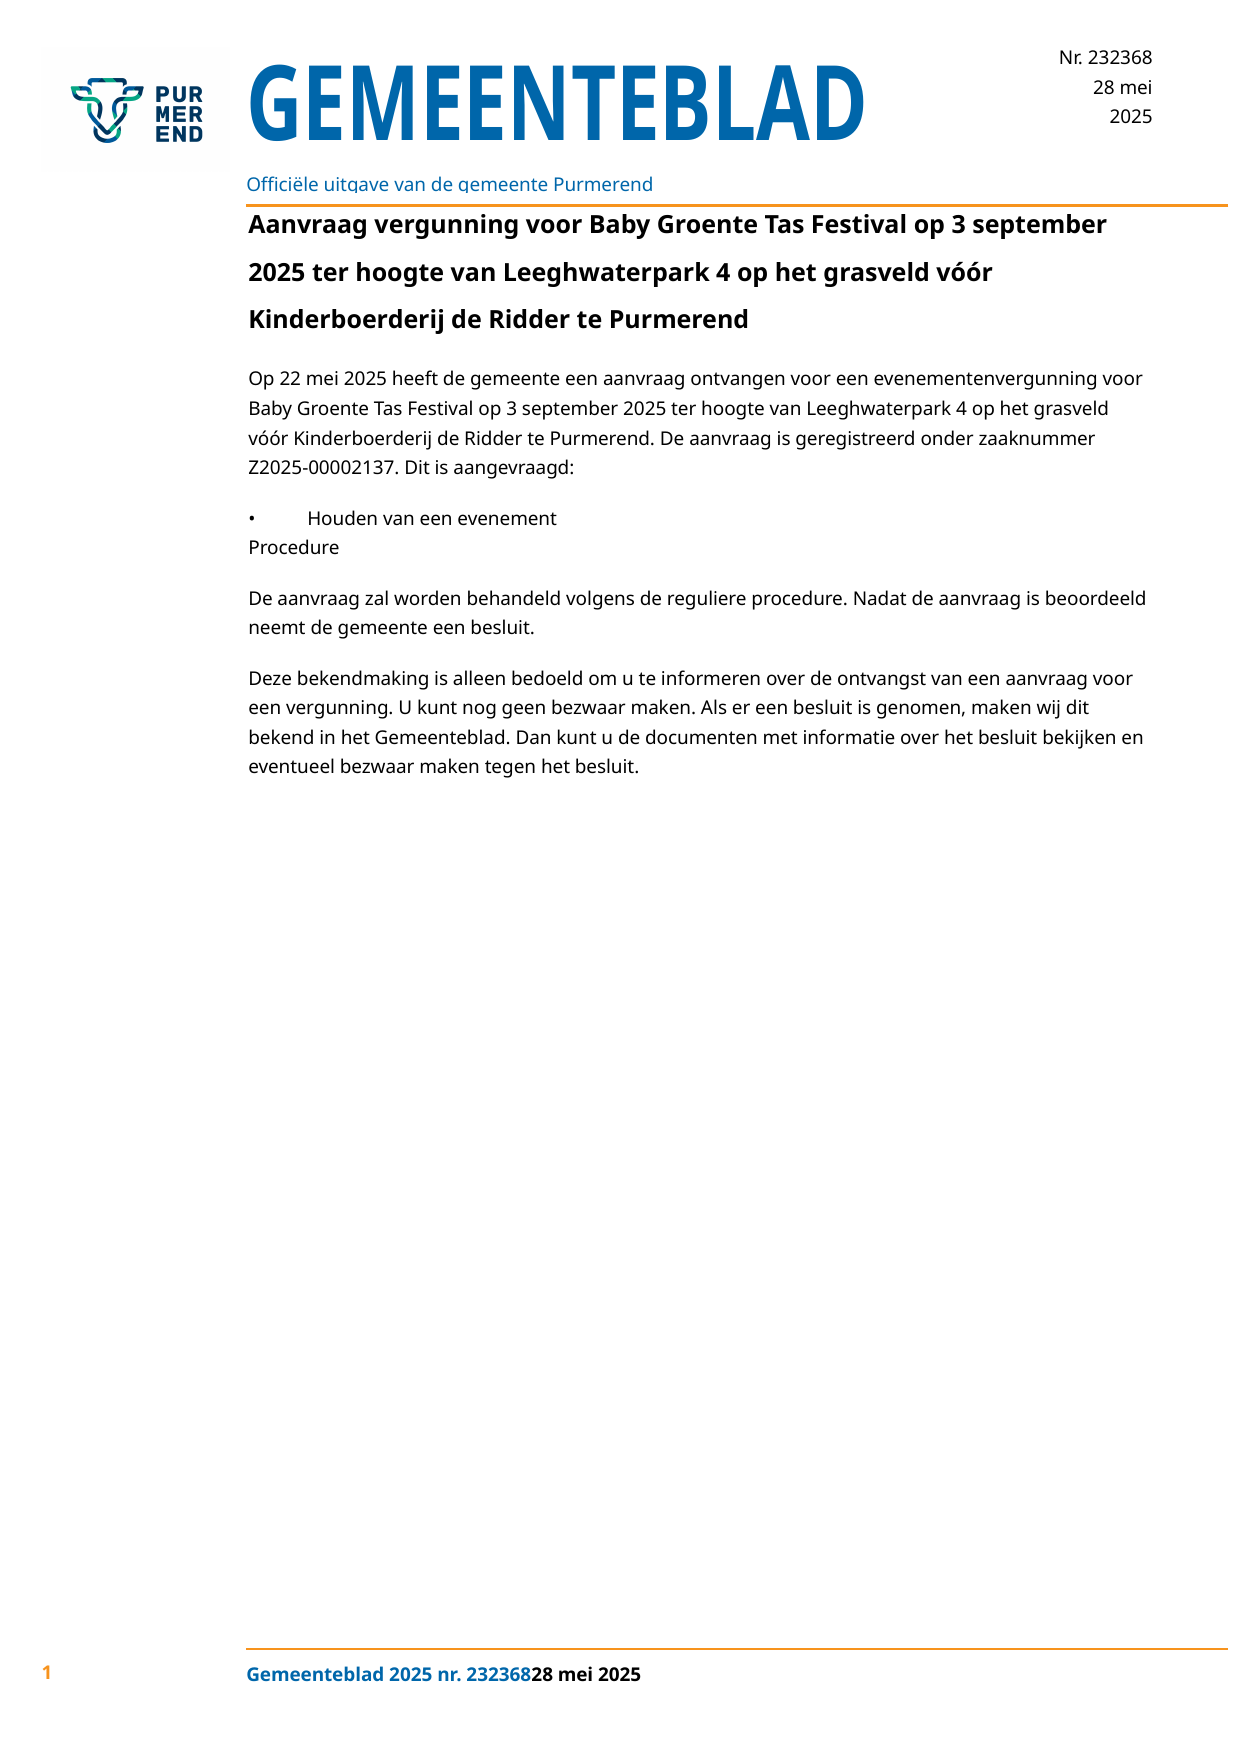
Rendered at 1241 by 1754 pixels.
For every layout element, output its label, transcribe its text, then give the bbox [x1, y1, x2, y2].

text Aanvraag vergunning voor Baby Groente Tas Festival op 3 september 2025 ter hoogte van Leeghwaterpark 4 op het grasveld vóór Kinderboerderij de Ridder te Purmerend [248, 207, 1152, 336]
list Houden van een evenement [248, 505, 1152, 530]
text De aanvraag zal worden behandeld volgens de reguliere procedure. Nadat de aanvraag is beoordeeld neemt de gemeente een besluit. [248, 585, 1152, 640]
picture [41, 47, 231, 172]
text Op 22 mei 2025 heeft de gemeente een aanvraag ontvangen voor een evenementenvergunning voor Baby Groente Tas Festival op 3 september 2025 ter hoogte van Leeghwaterpark 4 op het grasveld vóór Kinderboerderij de Ridder te Purmerend. De aanvraag is geregistreerd onder zaaknummer Z2025-00002137. Dit is aangevraagd: [248, 366, 1152, 480]
text Procedure [248, 534, 1152, 560]
text Deze bekendmaking is alleen bedoeld om u te informeren over de ontvangst van een aanvraag voor een vergunning. U kunt nog geen bezwaar maken. Als er een besluit is genomen, maken wij dit bekend in het Gemeenteblad. Dan kunt u de documenten met informatie over het besluit bekijken en eventueel bezwaar maken tegen het besluit. [248, 665, 1152, 779]
